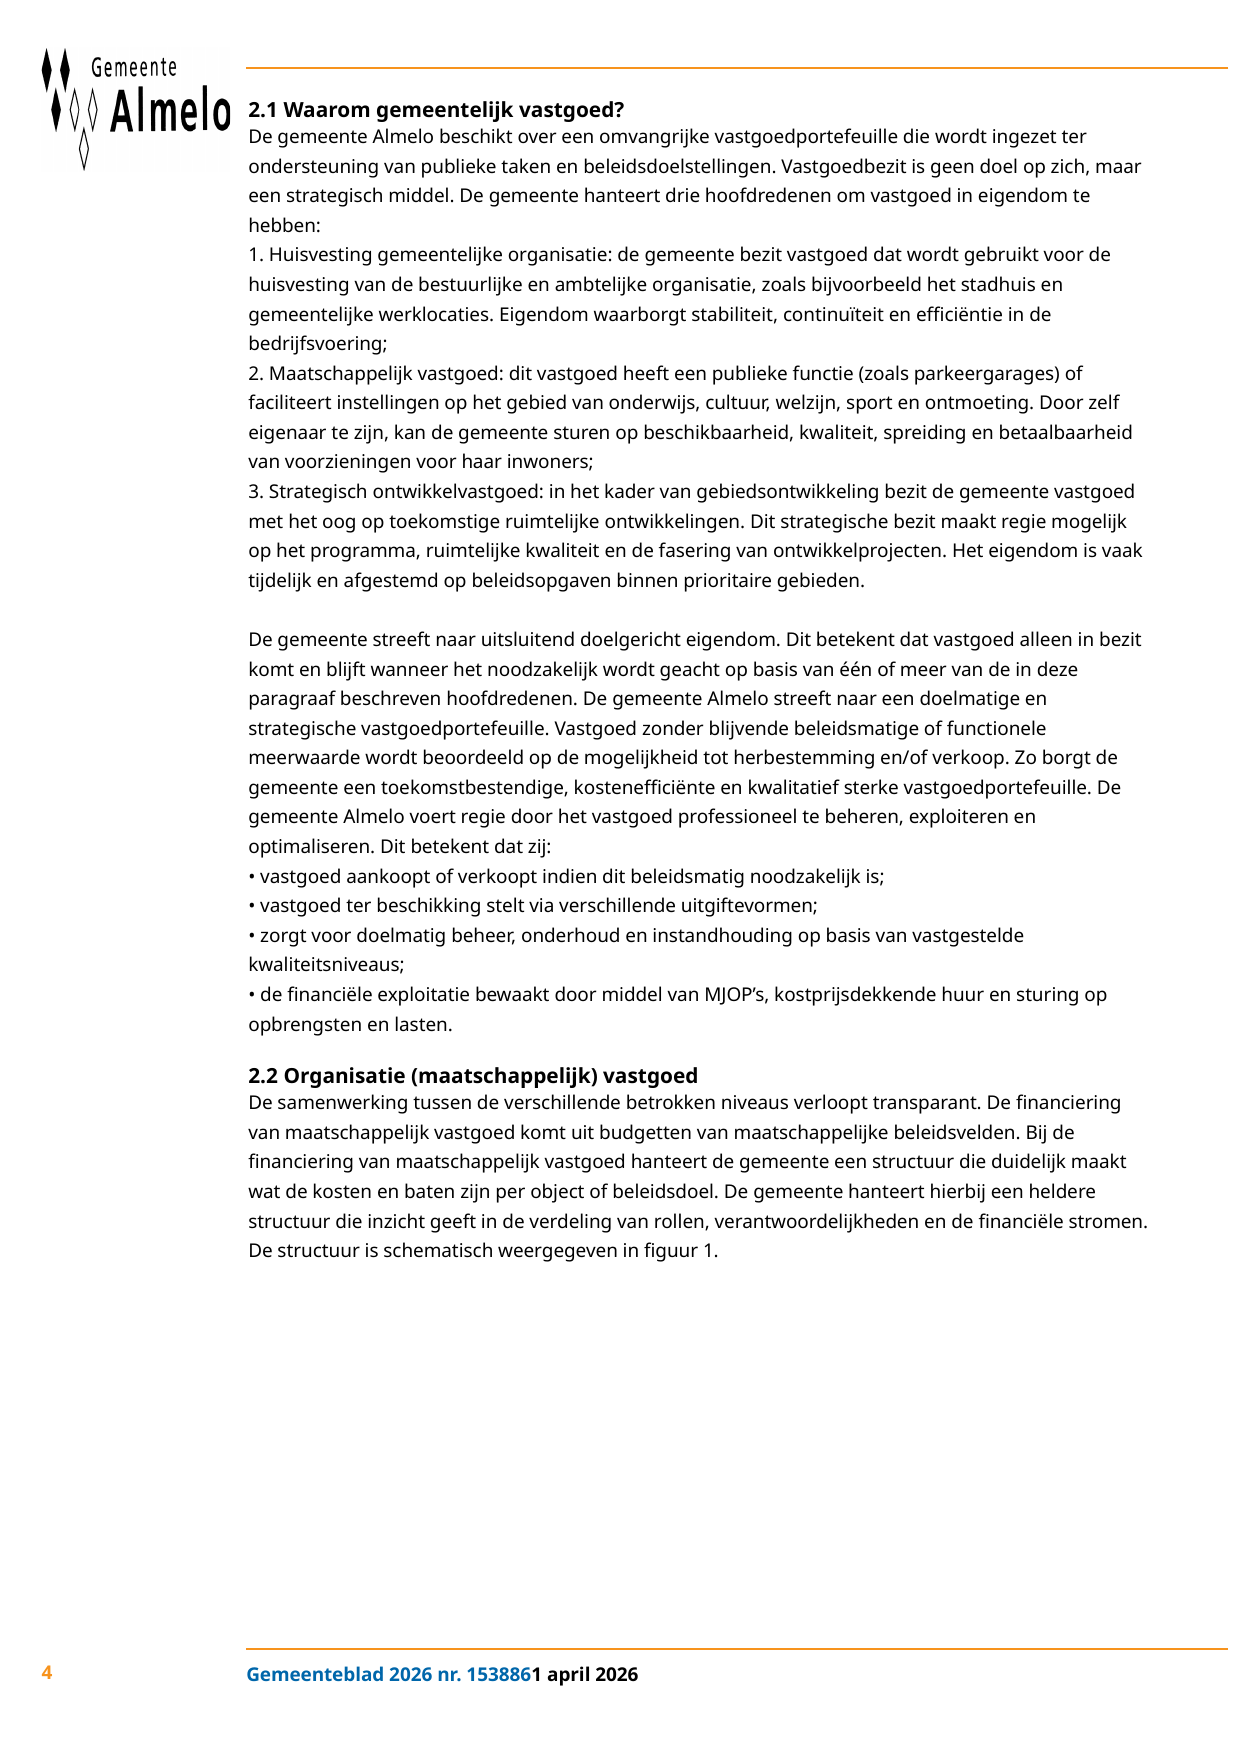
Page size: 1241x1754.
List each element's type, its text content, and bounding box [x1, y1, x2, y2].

picture [41, 47, 231, 172]
text • vastgoed ter beschikking stelt via verschillende uitgiftevormen; [248, 892, 1152, 918]
text • zorgt voor doelmatig beheer, onderhoud en instandhouding op basis van vastgestelde kwaliteitsniveaus; [248, 922, 1152, 977]
text 1. Huisvesting gemeentelijke organisatie: de gemeente bezit vastgoed dat wordt gebruikt voor de huisvesting van de bestuurlijke en ambtelijke organisatie, zoals bijvoorbeeld het stadhuis en gemeentelijke werklocaties. Eigendom waarborgt stabiliteit, continuïteit en efficiëntie in de bedrijfsvoering; [248, 242, 1152, 356]
text De gemeente streeft naar uitsluitend doelgericht eigendom. Dit betekent dat vastgoed alleen in bezit komt en blijft wanneer het noodzakelijk wordt geacht op basis van één of meer van de in deze paragraaf beschreven hoofdredenen. De gemeente Almelo streeft naar een doelmatige en strategische vastgoedportefeuille. Vastgoed zonder blijvende beleidsmatige of functionele meerwaarde wordt beoordeeld op de mogelijkheid tot herbestemming en/of verkoop. Zo borgt de gemeente een toekomstbestendige, kostenefficiënte en kwalitatief sterke vastgoedportefeuille. De gemeente Almelo voert regie door het vastgoed professioneel te beheren, exploiteren en optimaliseren. Dit betekent dat zij: [248, 626, 1152, 859]
text • de financiële exploitatie bewaakt door middel van MJOP’s, kostprijsdekkende huur en sturing op opbrengsten en lasten. [248, 981, 1152, 1036]
text De gemeente Almelo beschikt over een omvangrijke vastgoedportefeuille die wordt ingezet ter ondersteuning van publieke taken en beleidsdoelstellingen. Vastgoedbezit is geen doel op zich, maar een strategisch middel. De gemeente hanteert drie hoofdredenen om vastgoed in eigendom te hebben: [248, 123, 1152, 238]
text 3. Strategisch ontwikkelvastgoed: in het kader van gebiedsontwikkeling bezit de gemeente vastgoed met het oog op toekomstige ruimtelijke ontwikkelingen. Dit strategische bezit maakt regie mogelijk op het programma, ruimtelijke kwaliteit en de fasering van ontwikkelprojecten. Het eigendom is vaak tijdelijk en afgestemd op beleidsopgaven binnen prioritaire gebieden. [248, 478, 1152, 593]
text 2.1 Waarom gemeentelijk vastgoed? [248, 95, 1152, 123]
text De samenwerking tussen de verschillende betrokken niveaus verloopt transparant. De financiering van maatschappelijk vastgoed komt uit budgetten van maatschappelijke beleidsvelden. Bij de financiering van maatschappelijk vastgoed hanteert de gemeente een structuur die duidelijk maakt wat de kosten en baten zijn per object of beleidsdoel. De gemeente hanteert hierbij een heldere structuur die inzicht geeft in de verdeling van rollen, verantwoordelijkheden en de financiële stromen. De structuur is schematisch weergegeven in figuur 1. [248, 1089, 1152, 1263]
text 2.2 Organisatie (maatschappelijk) vastgoed [248, 1061, 1152, 1089]
text 2. Maatschappelijk vastgoed: dit vastgoed heeft een publieke functie (zoals parkeergarages) of faciliteert instellingen op het gebied van onderwijs, cultuur, welzijn, sport en ontmoeting. Door zelf eigenaar te zijn, kan de gemeente sturen op beschikbaarheid, kwaliteit, spreiding en betaalbaarheid van voorzieningen voor haar inwoners; [248, 360, 1152, 474]
text • vastgoed aankoopt of verkoopt indien dit beleidsmatig noodzakelijk is; [248, 863, 1152, 888]
